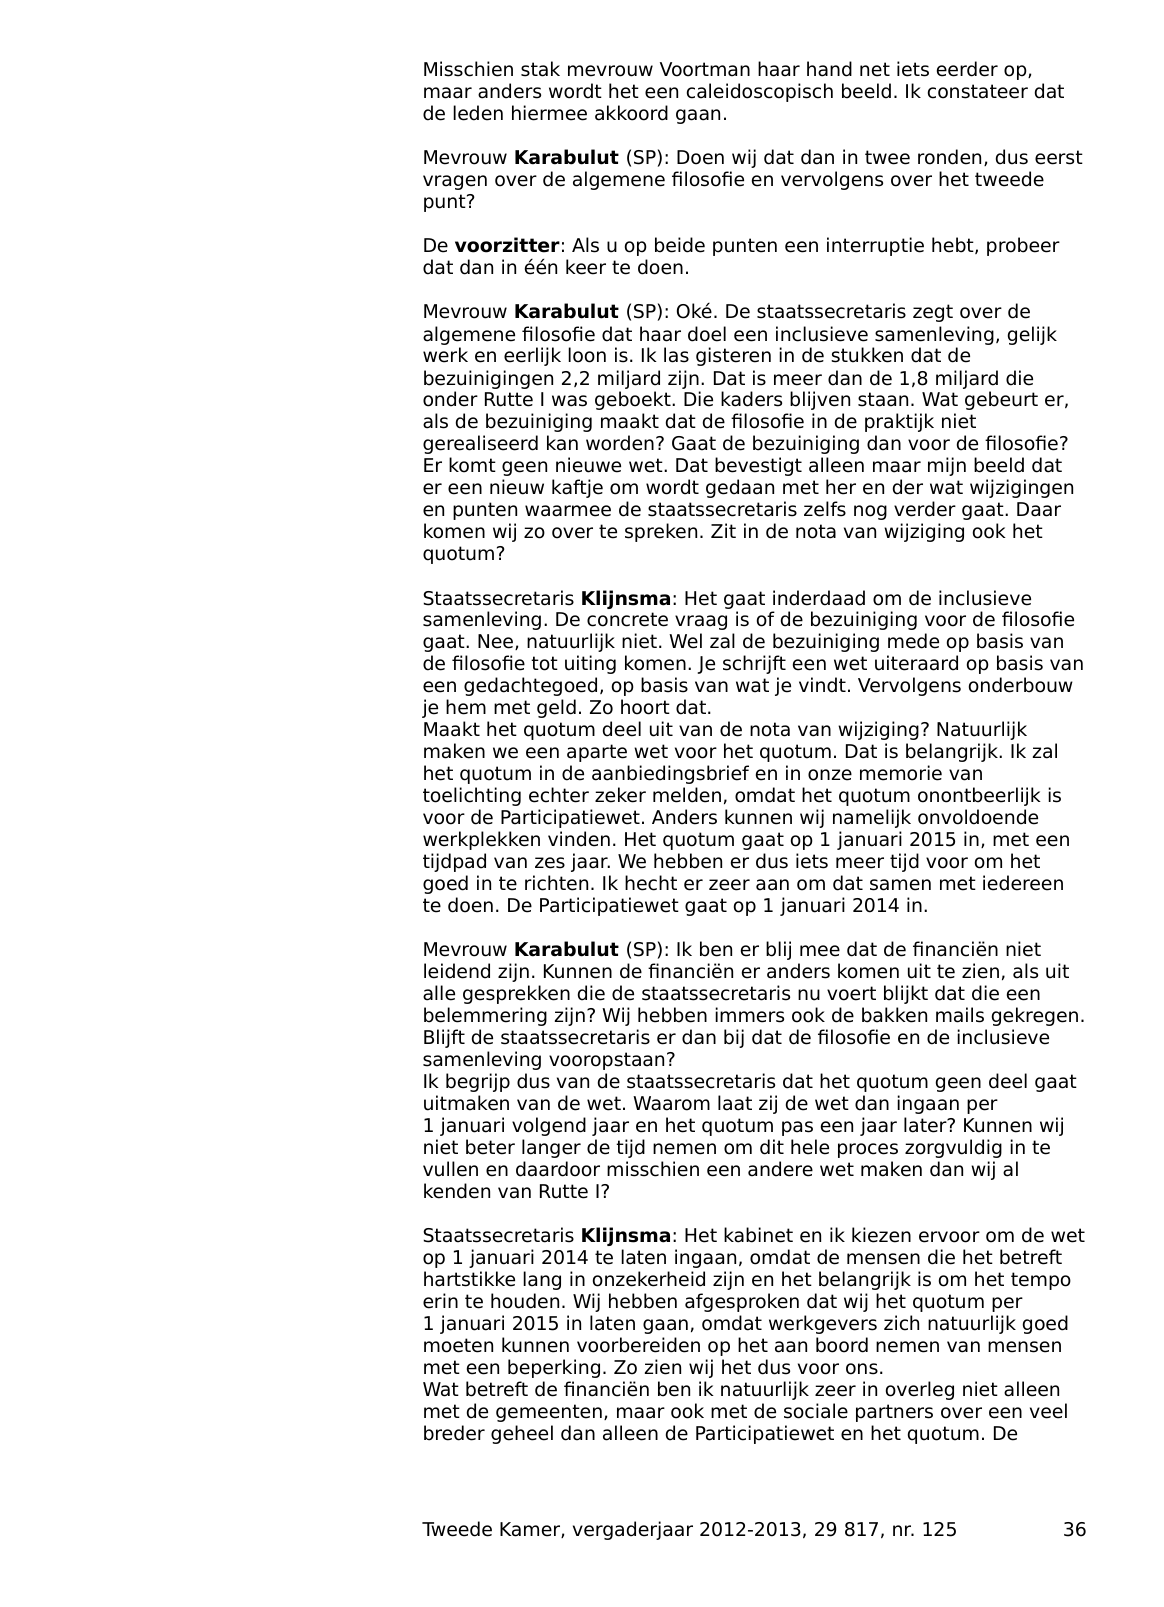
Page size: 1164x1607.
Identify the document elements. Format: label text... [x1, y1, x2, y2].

text Ik begrijp dus van de staatssecretaris dat het quotum geen deel gaat uitmaken van de wet. Waarom laat zij de wet dan ingaan per 1 januari volgend jaar en het quotum pas een jaar later? Kunnen wij niet beter langer de tijd nemen om dit hele proces zorgvuldig in te vullen en daardoor misschien een andere wet maken dan wij al kenden van Rutte I? [422, 1071, 1087, 1203]
text Er komt geen nieuwe wet. Dat bevestigt alleen maar mijn beeld dat er een nieuw kaftje om wordt gedaan met her en der wat wijzigingen en punten waarmee de staatssecretaris zelfs nog verder gaat. Daar komen wij zo over te spreken. Zit in de nota van wijziging ook het quotum? [422, 455, 1087, 565]
text Staatssecretaris Klijnsma: Het kabinet en ik kiezen ervoor om de wet op 1 januari 2014 te laten ingaan, omdat de mensen die het betreft hartstikke lang in onzekerheid zijn en het belangrijk is om het tempo erin te houden. Wij hebben afgesproken dat wij het quotum per 1 januari 2015 in laten gaan, omdat werkgevers zich natuurlijk goed moeten kunnen voorbereiden op het aan boord nemen van mensen met een beperking. Zo zien wij het dus voor ons. [422, 1225, 1087, 1379]
text Mevrouw Karabulut (SP): Doen wij dat dan in twee ronden, dus eerst vragen over de algemene filosofie en vervolgens over het tweede punt? [422, 147, 1087, 213]
text Maakt het quotum deel uit van de nota van wijziging? Natuurlijk maken we een aparte wet voor het quotum. Dat is belangrijk. Ik zal het quotum in de aanbiedingsbrief en in onze memorie van toelichting echter zeker melden, omdat het quotum onontbeerlijk is voor de Participatiewet. Anders kunnen wij namelijk onvoldoende werkplekken vinden. Het quotum gaat op 1 januari 2015 in, met een tijdpad van zes jaar. We hebben er dus iets meer tijd voor om het goed in te richten. Ik hecht er zeer aan om dat samen met iedereen te doen. De Participatiewet gaat op 1 januari 2014 in. [422, 719, 1087, 917]
text Wat betreft de financiën ben ik natuurlijk zeer in overleg niet alleen met de gemeenten, maar ook met de sociale partners over een veel breder geheel dan alleen de Participatiewet en het quotum. De [422, 1379, 1087, 1445]
text Mevrouw Karabulut (SP): Ik ben er blij mee dat de financiën niet leidend zijn. Kunnen de financiën er anders komen uit te zien, als uit alle gesprekken die de staatssecretaris nu voert blijkt dat die een belemmering zijn? Wij hebben immers ook de bakken mails gekregen. Blijft de staatssecretaris er dan bij dat de filosofie en de inclusieve samenleving vooropstaan? [422, 939, 1087, 1071]
text Mevrouw Karabulut (SP): Oké. De staatssecretaris zegt over de algemene filosofie dat haar doel een inclusieve samenleving, gelijk werk en eerlijk loon is. Ik las gisteren in de stukken dat de bezuinigingen 2,2 miljard zijn. Dat is meer dan de 1,8 miljard die onder Rutte I was geboekt. Die kaders blijven staan. Wat gebeurt er, als de bezuiniging maakt dat de filosofie in de praktijk niet gerealiseerd kan worden? Gaat de bezuiniging dan voor de filosofie? [422, 301, 1087, 455]
text Staatssecretaris Klijnsma: Het gaat inderdaad om de inclusieve samenleving. De concrete vraag is of de bezuiniging voor de filosofie gaat. Nee, natuurlijk niet. Wel zal de bezuiniging mede op basis van de filosofie tot uiting komen. Je schrijft een wet uiteraard op basis van een gedachtegoed, op basis van wat je vindt. Vervolgens onderbouw je hem met geld. Zo hoort dat. [422, 587, 1087, 719]
text De voorzitter: Als u op beide punten een interruptie hebt, probeer dat dan in één keer te doen. [422, 235, 1087, 279]
text Misschien stak mevrouw Voortman haar hand net iets eerder op, maar anders wordt het een caleidoscopisch beeld. Ik constateer dat de leden hiermee akkoord gaan. [422, 59, 1087, 125]
